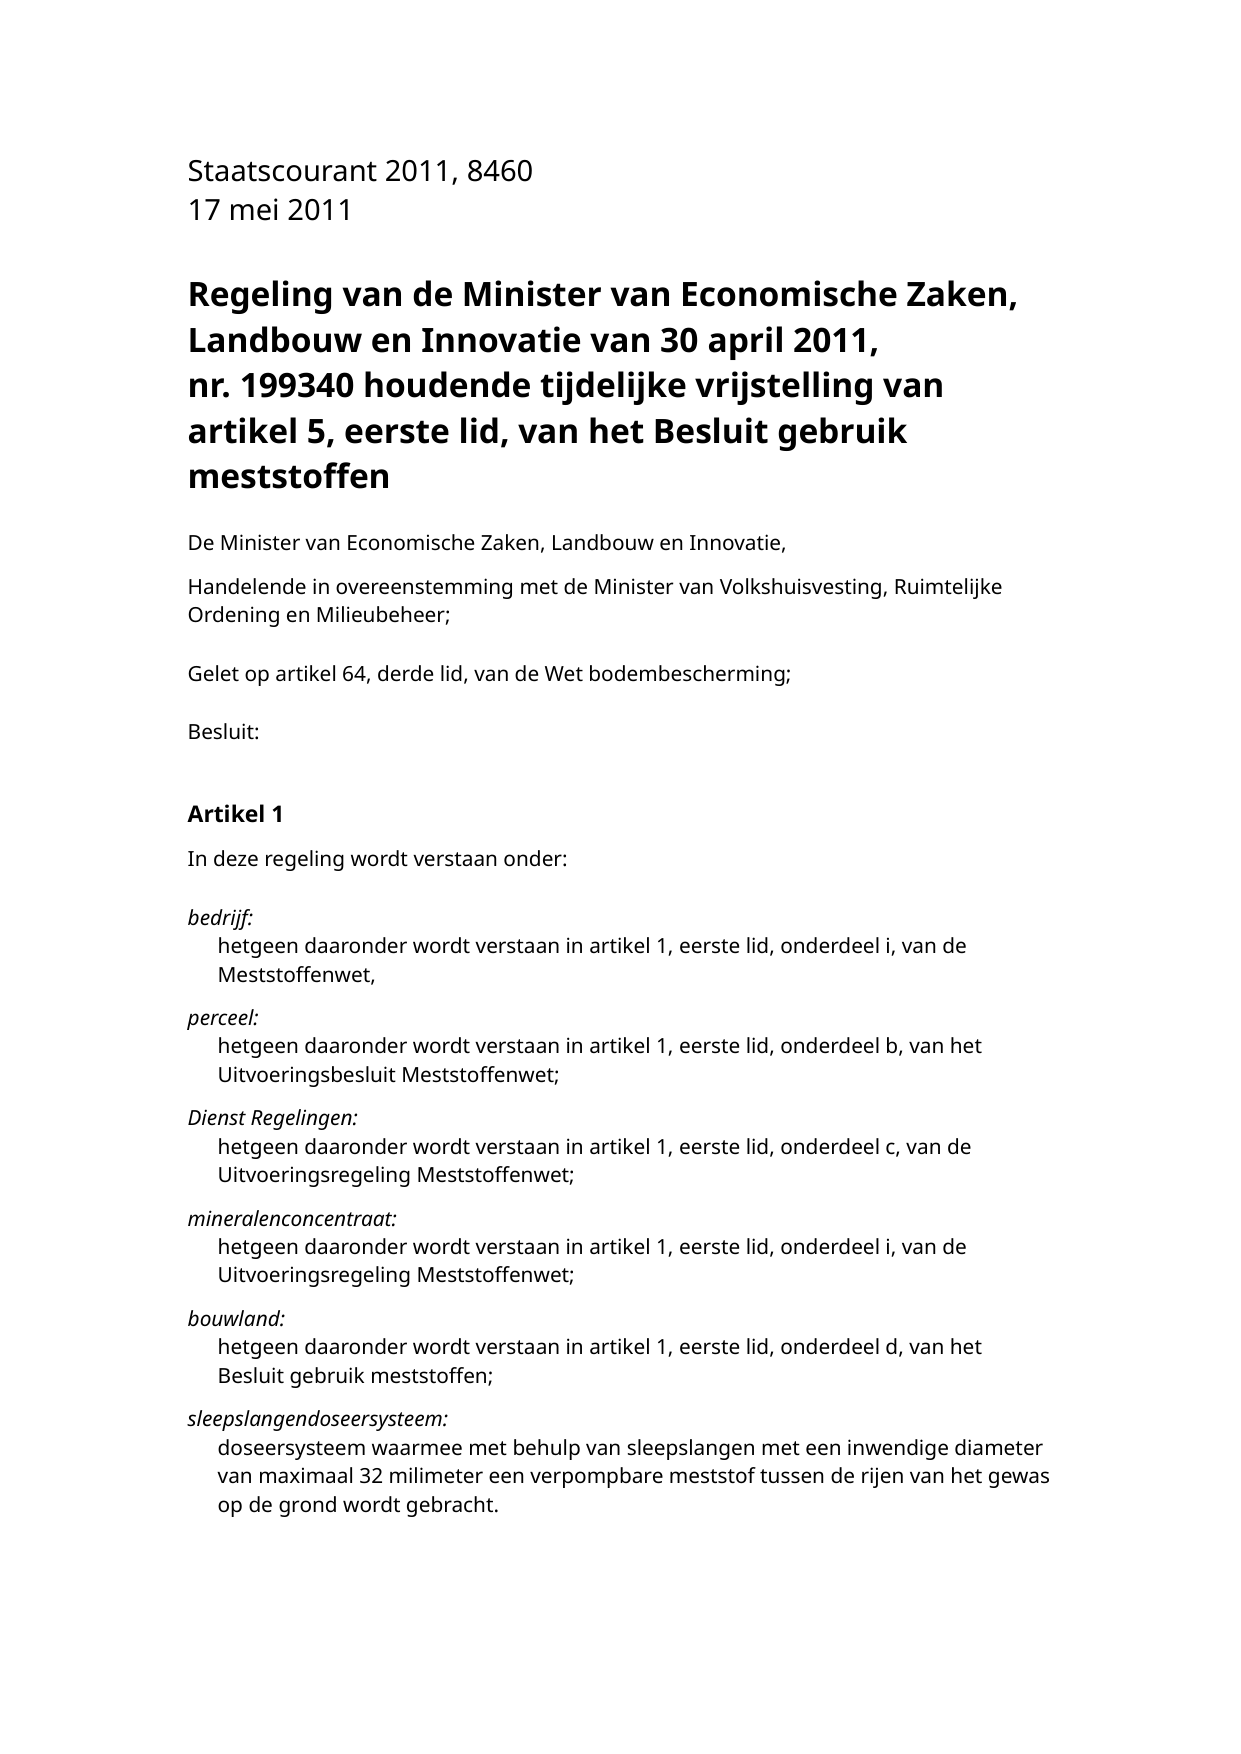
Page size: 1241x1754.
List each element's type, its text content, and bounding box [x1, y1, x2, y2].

text In deze regeling wordt verstaan onder: [187, 844, 1053, 873]
text hetgeen daaronder wordt verstaan in artikel 1, eerste lid, onderdeel i, van de Uitvoeringsregeling Meststoffenwet; [217, 1232, 1053, 1289]
text doseersysteem waarmee met behulp van sleepslangen met een inwendige diameter van maximaal 32 milimeter een verpompbare meststof tussen de rijen van het gewas op de grond wordt gebracht. [217, 1433, 1053, 1518]
text hetgeen daaronder wordt verstaan in artikel 1, eerste lid, onderdeel i, van de Meststoffenwet, [217, 931, 1053, 988]
text hetgeen daaronder wordt verstaan in artikel 1, eerste lid, onderdeel c, van de Uitvoeringsregeling Meststoffenwet; [217, 1132, 1053, 1189]
text Staatscourant 2011, 8460 [187, 150, 1053, 190]
text bouwland: [187, 1304, 1053, 1332]
text perceel: [187, 1003, 1053, 1032]
text Dienst Regelingen: [187, 1103, 1053, 1132]
text Handelende in overeenstemming met de Minister van Volkshuisvesting, Ruimtelijke Ordening en Milieubeheer; [187, 572, 1053, 629]
text bedrijf: [187, 903, 1053, 931]
subtitle Regeling van de Minister van Economische Zaken, Landbouw en Innovatie van 30 april 2011, nr. 199340 houdende tijdelijke vrijstelling van artikel 5, eerste lid, van het Besluit gebruik meststoffen [187, 271, 1053, 498]
subtitle Artikel 1 [187, 798, 1053, 829]
text hetgeen daaronder wordt verstaan in artikel 1, eerste lid, onderdeel b, van het Uitvoeringsbesluit Meststoffenwet; [217, 1032, 1053, 1088]
text mineralenconcentraat: [187, 1204, 1053, 1232]
text De Minister van Economische Zaken, Landbouw en Innovatie, [187, 528, 1053, 557]
text hetgeen daaronder wordt verstaan in artikel 1, eerste lid, onderdeel d, van het Besluit gebruik meststoffen; [217, 1332, 1053, 1389]
text Gelet op artikel 64, derde lid, van de Wet bodembescherming; [187, 659, 1053, 687]
text 17 mei 2011 [187, 190, 1053, 229]
text Besluit: [187, 717, 1053, 746]
text sleepslangendoseersysteem: [187, 1404, 1053, 1433]
